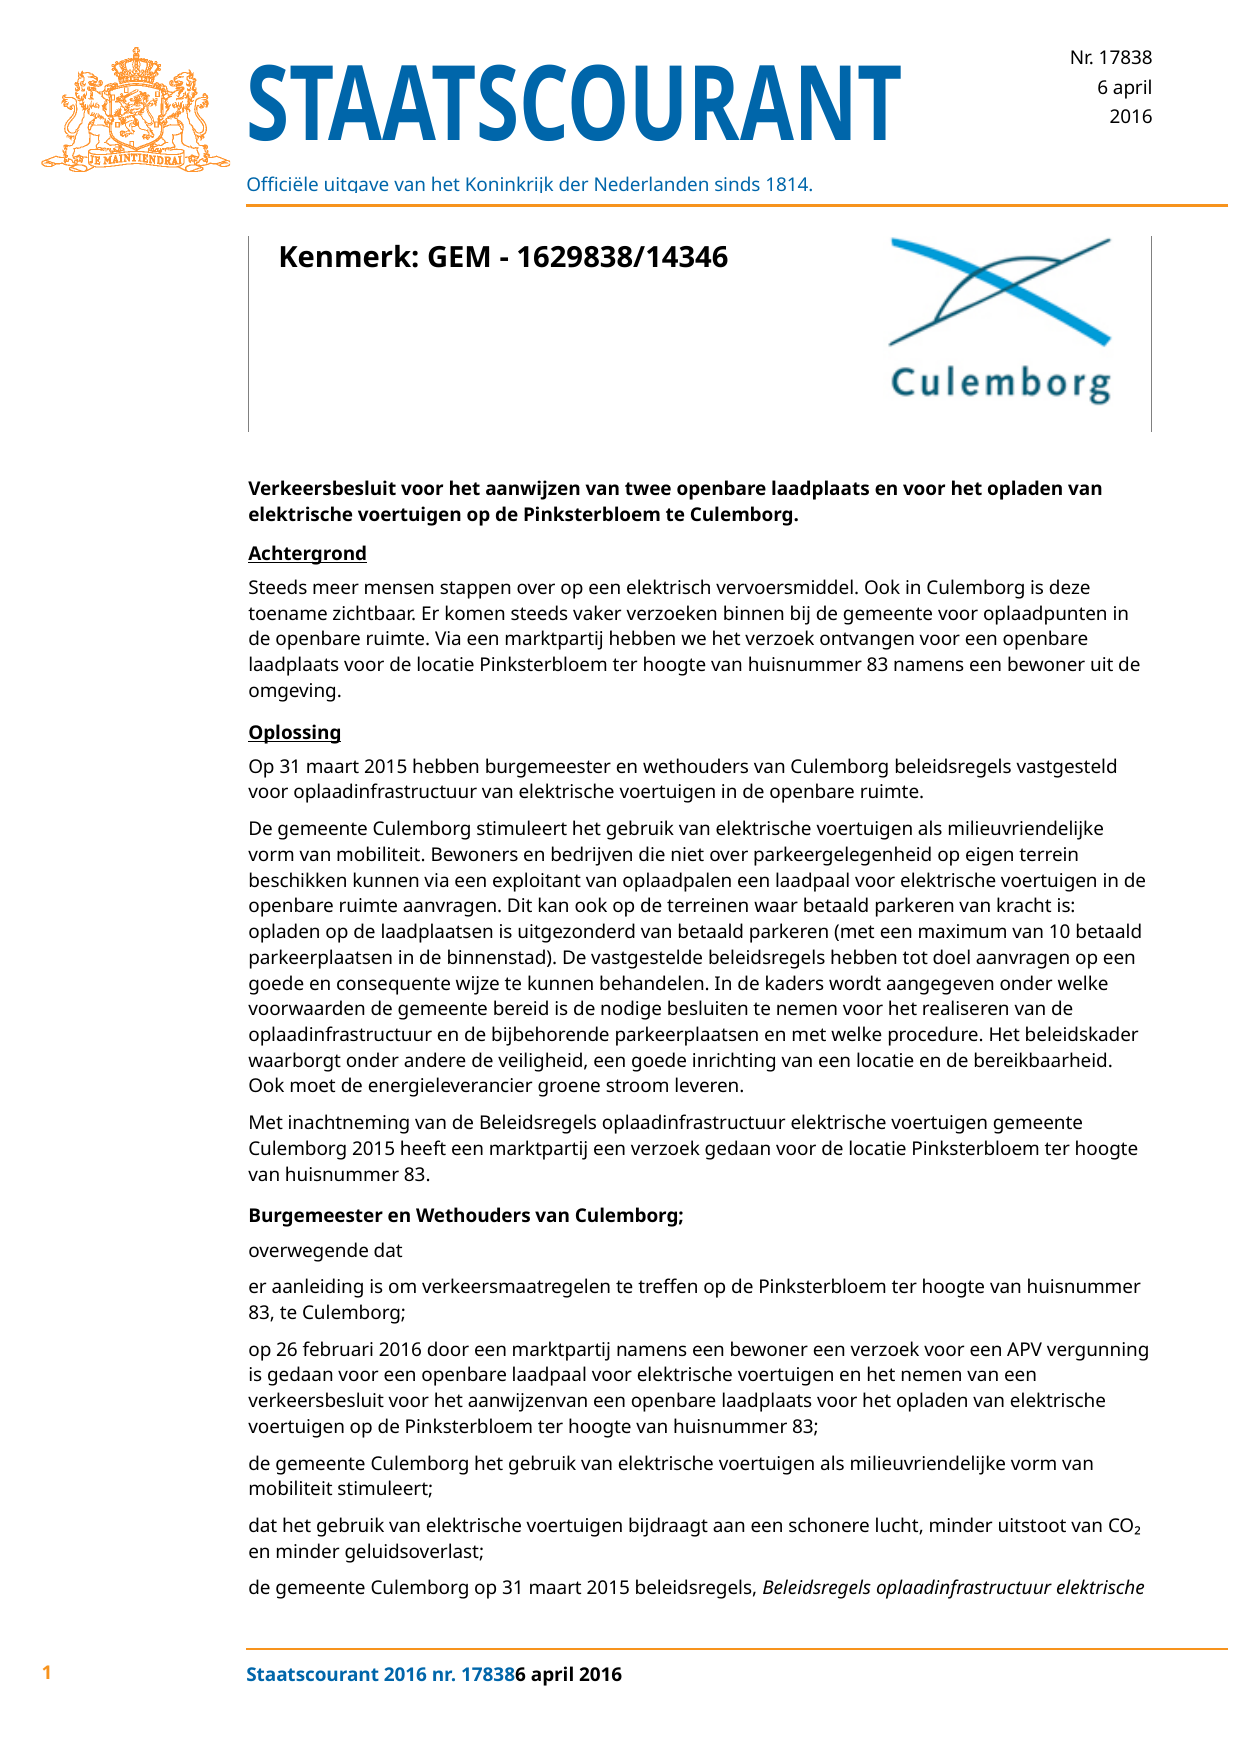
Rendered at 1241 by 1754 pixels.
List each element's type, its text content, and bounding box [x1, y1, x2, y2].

text Achtergrond [248, 540, 1152, 566]
text Verkeersbesluit voor het aanwijzen van twee openbare laadplaats en voor het opladen van elektrische voertuigen op de Pinksterbloem te Culemborg. [248, 475, 1152, 527]
text Steeds meer mensen stappen over op een elektrisch vervoersmiddel. Ook in Culemborg is deze toename zichtbaar. Er komen steeds vaker verzoeken binnen bij de gemeente voor oplaadpunten in de openbare ruimte. Via een marktpartij hebben we het verzoek ontvangen voor een openbare laadplaats voor de locatie Pinksterbloem ter hoogte van huisnummer 83 namens een bewoner uit de omgeving. [248, 574, 1152, 703]
text De gemeente Culemborg stimuleert het gebruik van elektrische voertuigen als milieuvriendelijke vorm van mobiliteit. Bewoners en bedrijven die niet over parkeergelegenheid op eigen terrein beschikken kunnen via een exploitant van oplaadpalen een laadpaal voor elektrische voertuigen in de openbare ruimte aanvragen. Dit kan ook op de terreinen waar betaald parkeren van kracht is: opladen op de laadplaatsen is uitgezonderd van betaald parkeren (met een maximum van 10 betaald parkeerplaatsen in de binnenstad). De vastgestelde beleidsregels hebben tot doel aanvragen op een goede en consequente wijze te kunnen behandelen. In de kaders wordt aangegeven onder welke voorwaarden de gemeente bereid is de nodige besluiten te nemen voor het realiseren van de oplaadinfrastructuur en de bijbehorende parkeerplaatsen en met welke procedure. Het beleidskader waarborgt onder andere de veiligheid, een goede inrichting van een locatie en de bereikbaarheid. Ook moet de energieleverancier groene stroom leveren. [248, 815, 1152, 1098]
text de gemeente Culemborg op 31 maart 2015 beleidsregels, Beleidsregels oplaadinfrastructuur elektrische [248, 1574, 1152, 1600]
text op 26 februari 2016 door een marktpartij namens een bewoner een verzoek voor een APV vergunning is gedaan voor een openbare laadpaal voor elektrische voertuigen en het nemen van een verkeersbesluit voor het aanwijzenvan een openbare laadplaats voor het opladen van elektrische voertuigen op de Pinksterbloem ter hoogte van huisnummer 83; [248, 1336, 1152, 1439]
text overwegende dat [248, 1237, 1152, 1262]
text dat het gebruik van elektrische voertuigen bijdraagt aan een schonere lucht, minder uitstoot van CO₂ en minder geluidsoverlast; [248, 1512, 1152, 1563]
text Op 31 maart 2015 hebben burgemeester en wethouders van Culemborg beleidsregels vastgesteld voor oplaadinfrastructuur van elektrische voertuigen in de openbare ruimte. [248, 753, 1152, 804]
table_header [850, 236, 1151, 432]
text er aanleiding is om verkeersmaatregelen te treffen op de Pinksterbloem ter hoogte van huisnummer 83, te Culemborg; [248, 1273, 1152, 1325]
picture [882, 236, 1119, 407]
text Oplossing [248, 719, 1152, 745]
text Met inachtneming van de Beleidsregels oplaadinfrastructuur elektrische voertuigen gemeente Culemborg 2015 heeft een marktpartij een verzoek gedaan voor de locatie Pinksterbloem ter hoogte van huisnummer 83. [248, 1109, 1152, 1187]
text Burgemeester en Wethouders van Culemborg; [248, 1203, 1152, 1228]
text de gemeente Culemborg het gebruik van elektrische voertuigen als milieuvriendelijke vorm van mobiliteit stimuleert; [248, 1450, 1152, 1501]
picture [41, 47, 231, 172]
table_header Kenmerk: GEM - 1629838/14346 [249, 236, 850, 432]
